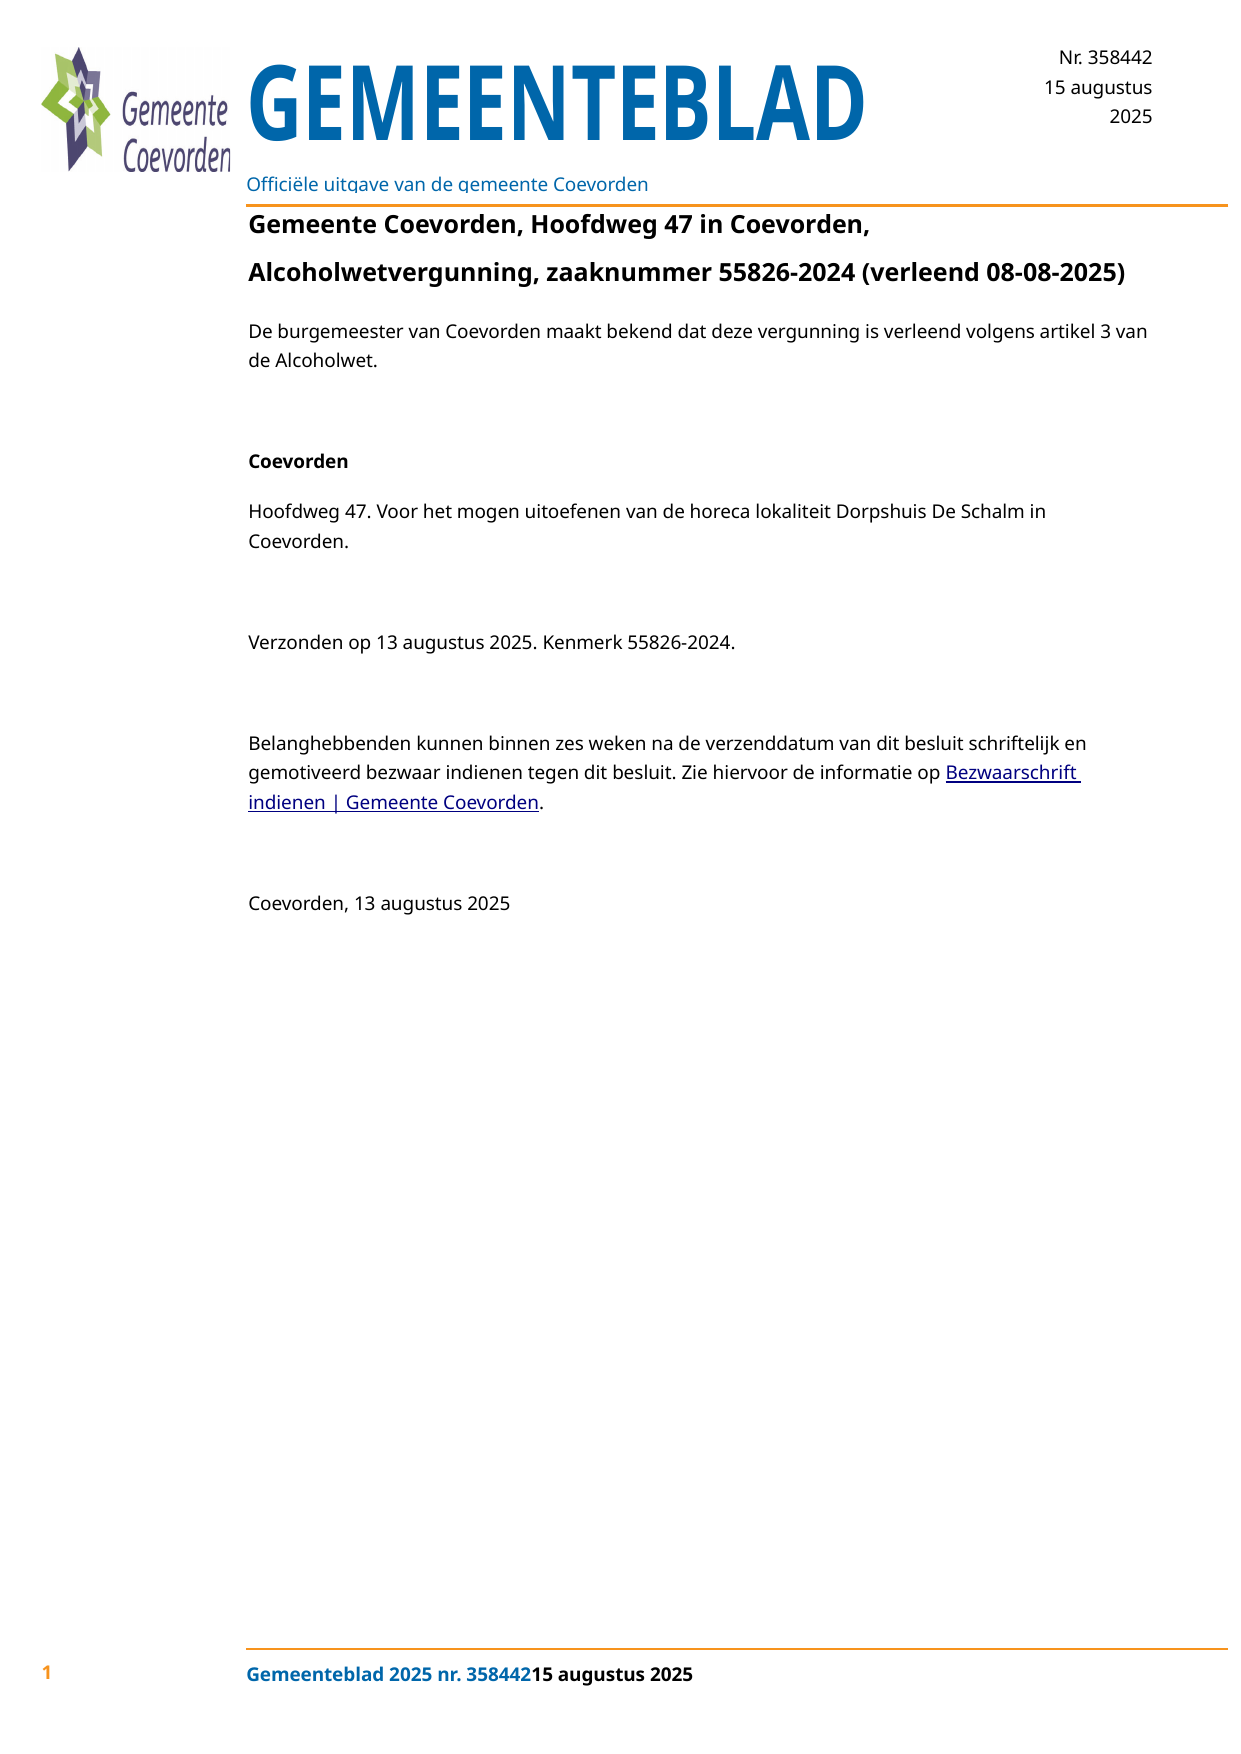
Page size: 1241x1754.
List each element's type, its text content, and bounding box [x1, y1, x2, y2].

text Coevorden [248, 448, 1152, 474]
text Hoofdweg 47. Voor het mogen uitoefenen van de horeca lokaliteit Dorpshuis De Schalm in Coevorden. [248, 499, 1152, 554]
picture [41, 47, 231, 172]
text De burgemeester van Coevorden maakt bekend dat deze vergunning is verleend volgens artikel 3 van de Alcoholwet. [248, 318, 1152, 373]
text Coevorden, 13 augustus 2025 [248, 890, 1152, 916]
text Verzonden op 13 augustus 2025. Kenmerk 55826-2024. [248, 629, 1152, 655]
text Gemeente Coevorden, Hoofdweg 47 in Coevorden, Alcoholwetvergunning, zaaknummer 55826-2024 (verleend 08-08-2025) [248, 207, 1152, 288]
text Belanghebbenden kunnen binnen zes weken na de verzenddatum van dit besluit schriftelijk en gemotiveerd bezwaar indienen tegen dit besluit. Zie hiervoor de informatie op Bezwaarschrift indienen | Gemeente Coevorden. [248, 730, 1152, 815]
